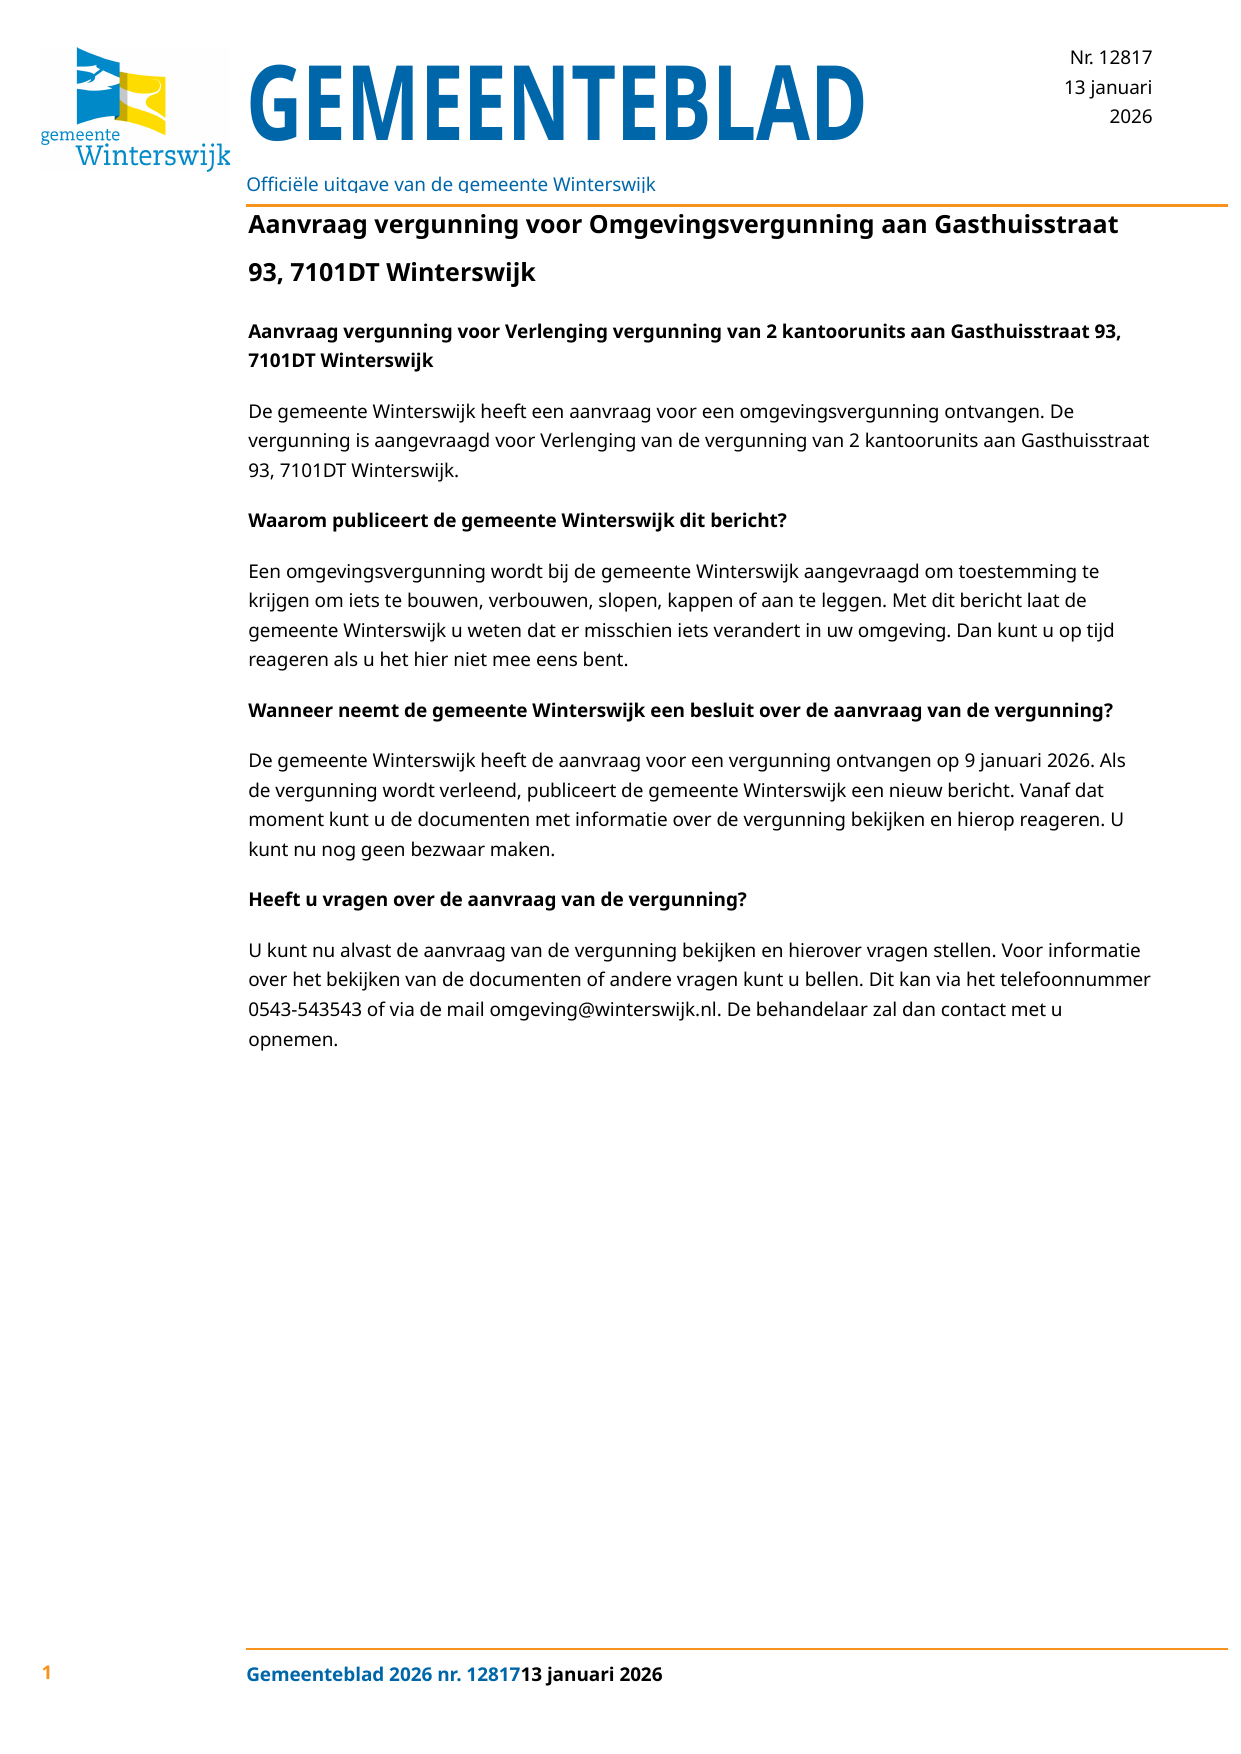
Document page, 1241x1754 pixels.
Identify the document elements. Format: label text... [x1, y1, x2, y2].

text Wanneer neemt de gemeente Winterswijk een besluit over de aanvraag van de vergunning? [248, 697, 1152, 723]
text Aanvraag vergunning voor Verlenging vergunning van 2 kantoorunits aan Gasthuisstraat 93, 7101DT Winterswijk [248, 318, 1152, 373]
text Heeft u vragen over de aanvraag van de vergunning? [248, 887, 1152, 912]
picture [41, 47, 231, 172]
text U kunt nu alvast de aanvraag van de vergunning bekijken en hierover vragen stellen. Voor informatie over het bekijken van de documenten of andere vragen kunt u bellen. Dit kan via het telefoonnummer 0543-543543 of via de mail omgeving@winterswijk.nl. De behandelaar zal dan contact met u opnemen. [248, 937, 1152, 1052]
text De gemeente Winterswijk heeft een aanvraag voor een omgevingsvergunning ontvangen. De vergunning is aangevraagd voor Verlenging van de vergunning van 2 kantoorunits aan Gasthuisstraat 93, 7101DT Winterswijk. [248, 398, 1152, 483]
text Een omgevingsvergunning wordt bij de gemeente Winterswijk aangevraagd om toestemming te krijgen om iets te bouwen, verbouwen, slopen, kappen of aan te leggen. Met dit bericht laat de gemeente Winterswijk u weten dat er misschien iets verandert in uw omgeving. Dan kunt u op tijd reageren als u het hier niet mee eens bent. [248, 558, 1152, 672]
text Aanvraag vergunning voor Omgevingsvergunning aan Gasthuisstraat 93, 7101DT Winterswijk [248, 207, 1152, 288]
text De gemeente Winterswijk heeft de aanvraag voor een vergunning ontvangen op 9 januari 2026. Als de vergunning wordt verleend, publiceert de gemeente Winterswijk een nieuw bericht. Vanaf dat moment kunt u de documenten met informatie over de vergunning bekijken en hierop reageren. U kunt nu nog geen bezwaar maken. [248, 747, 1152, 862]
picture [225, 153, 231, 162]
text Waarom publiceert de gemeente Winterswijk dit bericht? [248, 507, 1152, 533]
